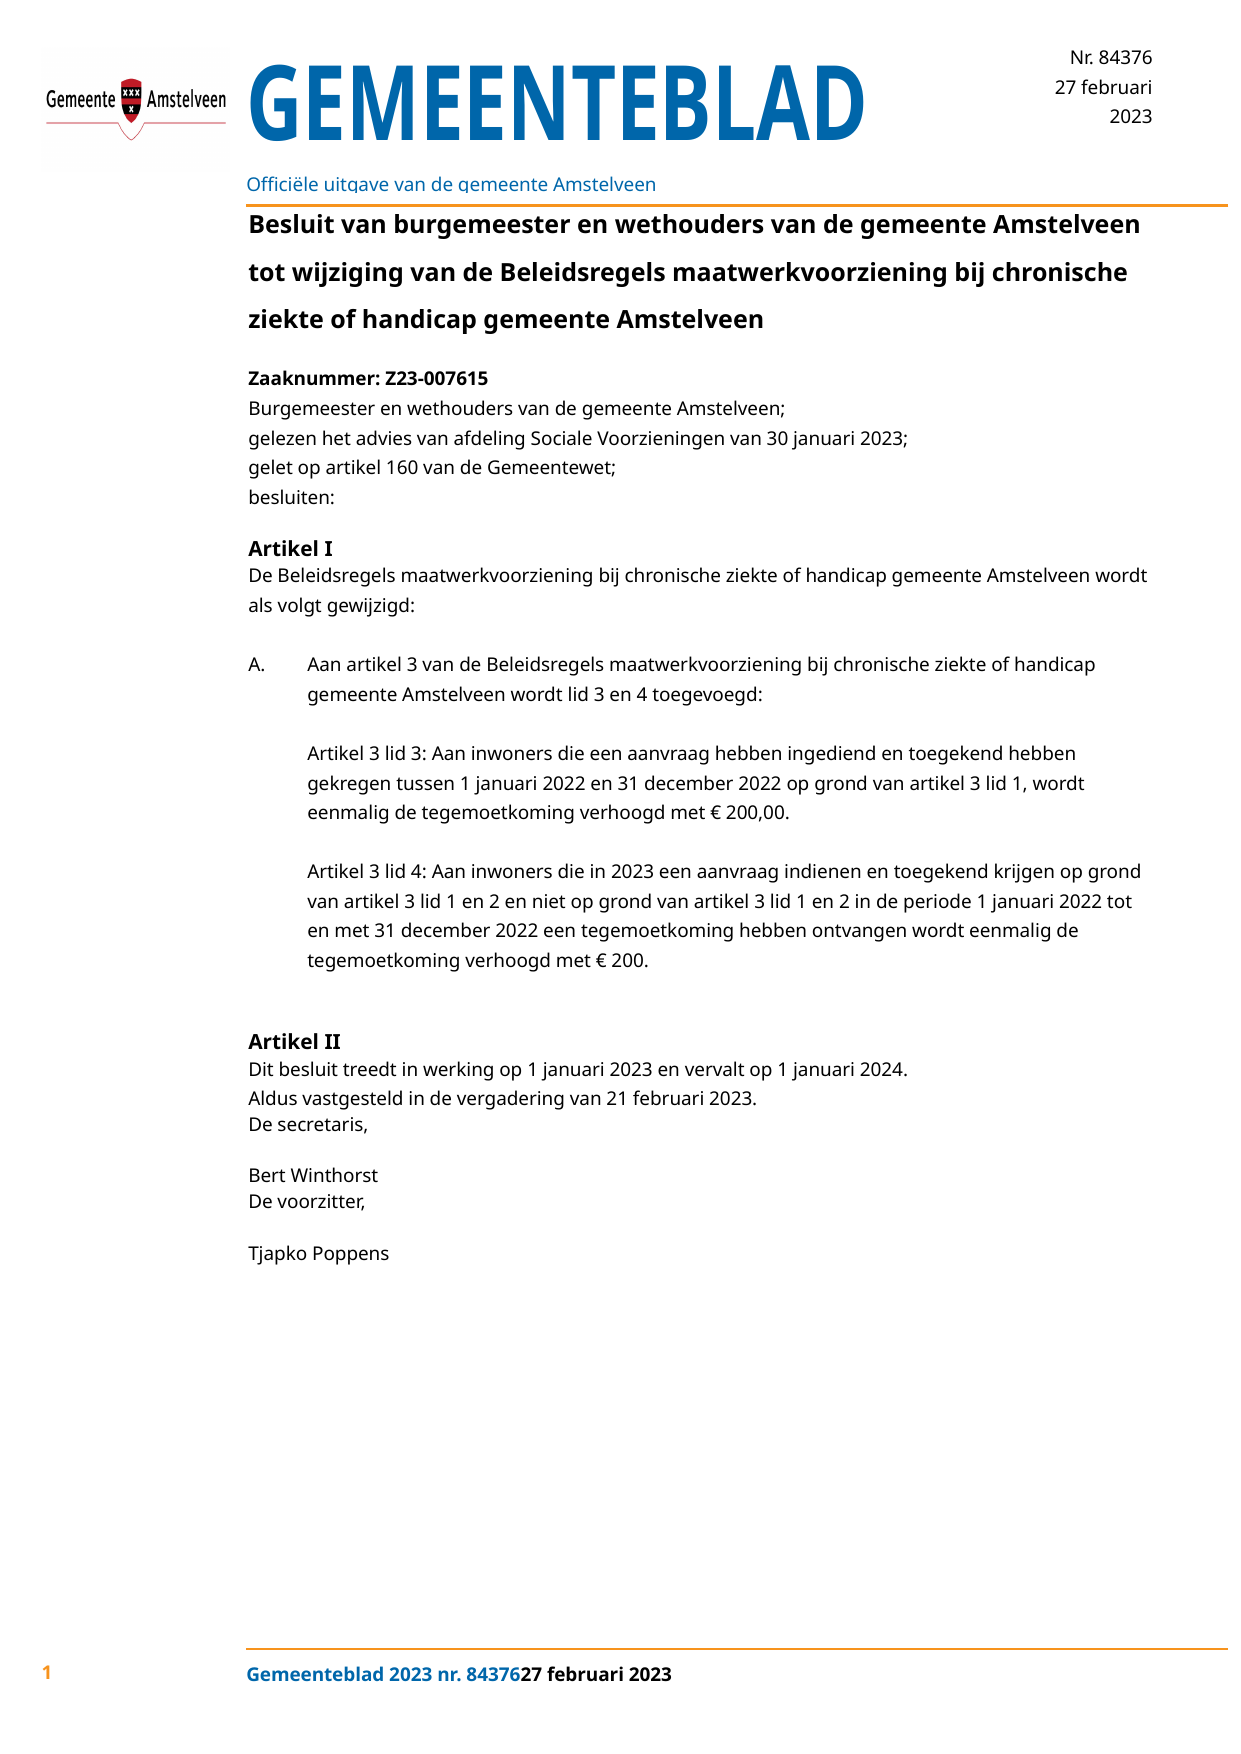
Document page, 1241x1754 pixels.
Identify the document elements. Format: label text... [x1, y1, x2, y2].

picture [41, 47, 231, 172]
text gelet op artikel 160 van de Gemeentewet; [248, 454, 1152, 480]
list Artikel 3 lid 4: Aan inwoners die in 2023 een aanvraag indienen en toegekend krijgen op grond van artikel 3 lid 1 en 2 en niet op grond van artikel 3 lid 1 en 2 in de periode 1 januari 2022 tot en met 31 december 2022 een tegemoetkoming hebben ontvangen wordt eenmalig de tegemoetkoming verhoogd met € 200. [248, 858, 1152, 973]
text Burgemeester en wethouders van de gemeente Amstelveen; [248, 395, 1152, 421]
text De voorzitter, [248, 1188, 1152, 1214]
text gelezen het advies van afdeling Sociale Voorzieningen van 30 januari 2023; [248, 425, 1152, 450]
text Tjapko Poppens [248, 1240, 1152, 1265]
list Aan artikel 3 van de Beleidsregels maatwerkvoorziening bij chronische ziekte of handicap gemeente Amstelveen wordt lid 3 en 4 toegevoegd: [248, 651, 1152, 707]
list Artikel 3 lid 3: Aan inwoners die een aanvraag hebben ingediend en toegekend hebben gekregen tussen 1 januari 2022 en 31 december 2022 op grond van artikel 3 lid 1, wordt eenmalig de tegemoetkoming verhoogd met € 200,00. [248, 740, 1152, 825]
text Besluit van burgemeester en wethouders van de gemeente Amstelveen tot wijziging van de Beleidsregels maatwerkvoorziening bij chronische ziekte of handicap gemeente Amstelveen [248, 207, 1152, 336]
text Artikel II [248, 1027, 1152, 1056]
text Dit besluit treedt in werking op 1 januari 2023 en vervalt op 1 januari 2024. [248, 1056, 1152, 1081]
text besluiten: [248, 484, 1152, 509]
text De Beleidsregels maatwerkvoorziening bij chronische ziekte of handicap gemeente Amstelveen wordt als volgt gewijzigd: [248, 563, 1152, 618]
text Artikel I [248, 534, 1152, 563]
text Zaaknummer: Z23-007615 [248, 366, 1152, 391]
text Bert Winthorst [248, 1162, 1152, 1188]
text De secretaris, [248, 1111, 1152, 1137]
text Aldus vastgesteld in de vergadering van 21 februari 2023. [248, 1085, 1152, 1111]
